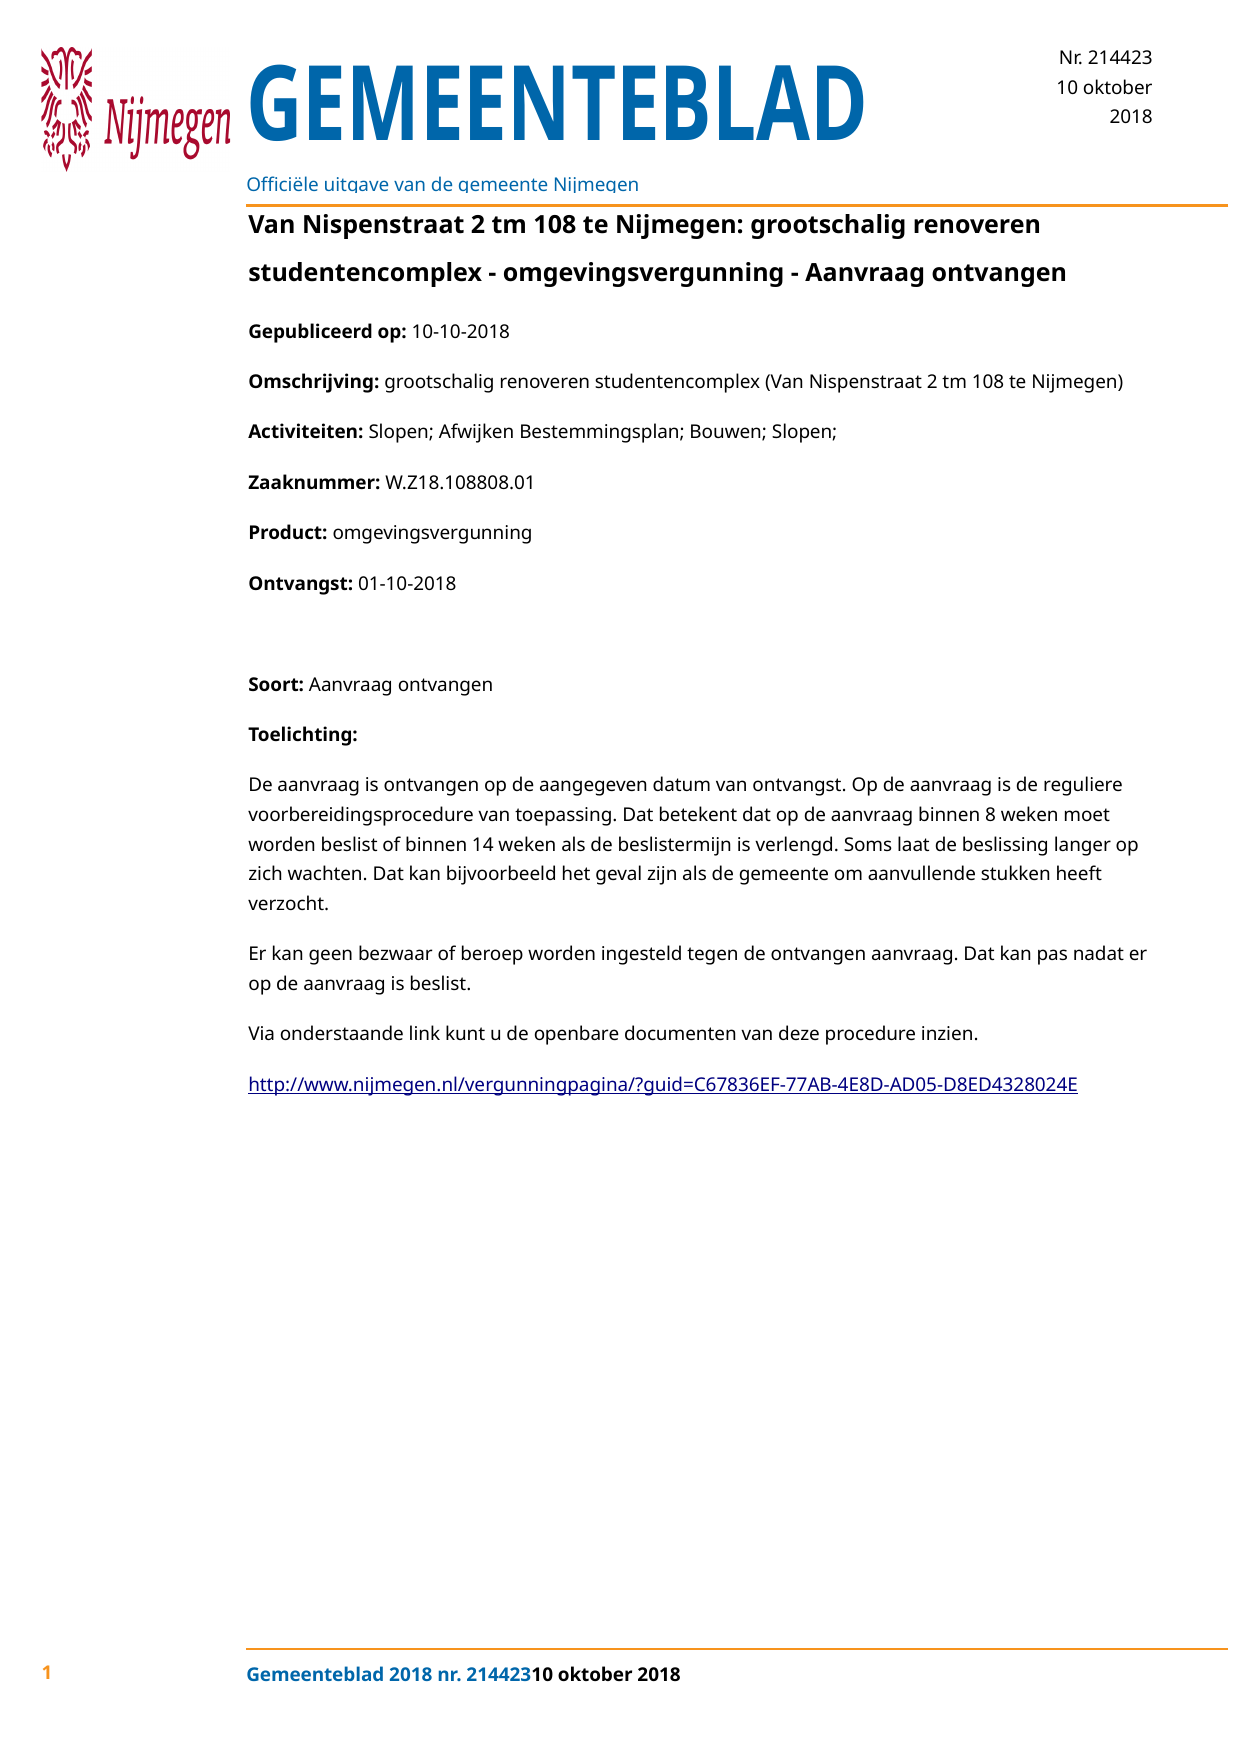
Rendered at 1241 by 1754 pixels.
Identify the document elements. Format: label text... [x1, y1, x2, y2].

text Omschrijving: grootschalig renoveren studentencomplex (Van Nispenstraat 2 tm 108 te Nijmegen) [248, 368, 1152, 394]
text http://www.nijmegen.nl/vergunningpagina/?guid=C67836EF-77AB-4E8D-AD05-D8ED4328024E [248, 1071, 1152, 1097]
text Er kan geen bezwaar of beroep worden ingesteld tegen de ontvangen aanvraag. Dat kan pas nadat er op de aanvraag is beslist. [248, 940, 1152, 996]
text Soort: Aanvraag ontvangen [248, 671, 1152, 697]
text Zaaknummer: W.Z18.108808.01 [248, 469, 1152, 495]
text Via onderstaande link kunt u de openbare documenten van deze procedure inzien. [248, 1020, 1152, 1046]
text Product: omgevingsvergunning [248, 519, 1152, 545]
text Ontvangst: 01-10-2018 [248, 570, 1152, 596]
text Toelichting: [248, 721, 1152, 747]
picture [41, 47, 231, 172]
text Van Nispenstraat 2 tm 108 te Nijmegen: grootschalig renoveren studentencomplex - omgevingsvergunning - Aanvraag ontvangen [248, 207, 1152, 288]
text De aanvraag is ontvangen op de aangegeven datum van ontvangst. Op de aanvraag is de reguliere voorbereidingsprocedure van toepassing. Dat betekent dat op de aanvraag binnen 8 weken moet worden beslist of binnen 14 weken als de beslistermijn is verlengd. Soms laat de beslissing langer op zich wachten. Dat kan bijvoorbeeld het geval zijn als de gemeente om aanvullende stukken heeft verzocht. [248, 772, 1152, 916]
text Gepubliceerd op: 10-10-2018 [248, 318, 1152, 344]
text Activiteiten: Slopen; Afwijken Bestemmingsplan; Bouwen; Slopen; [248, 419, 1152, 444]
